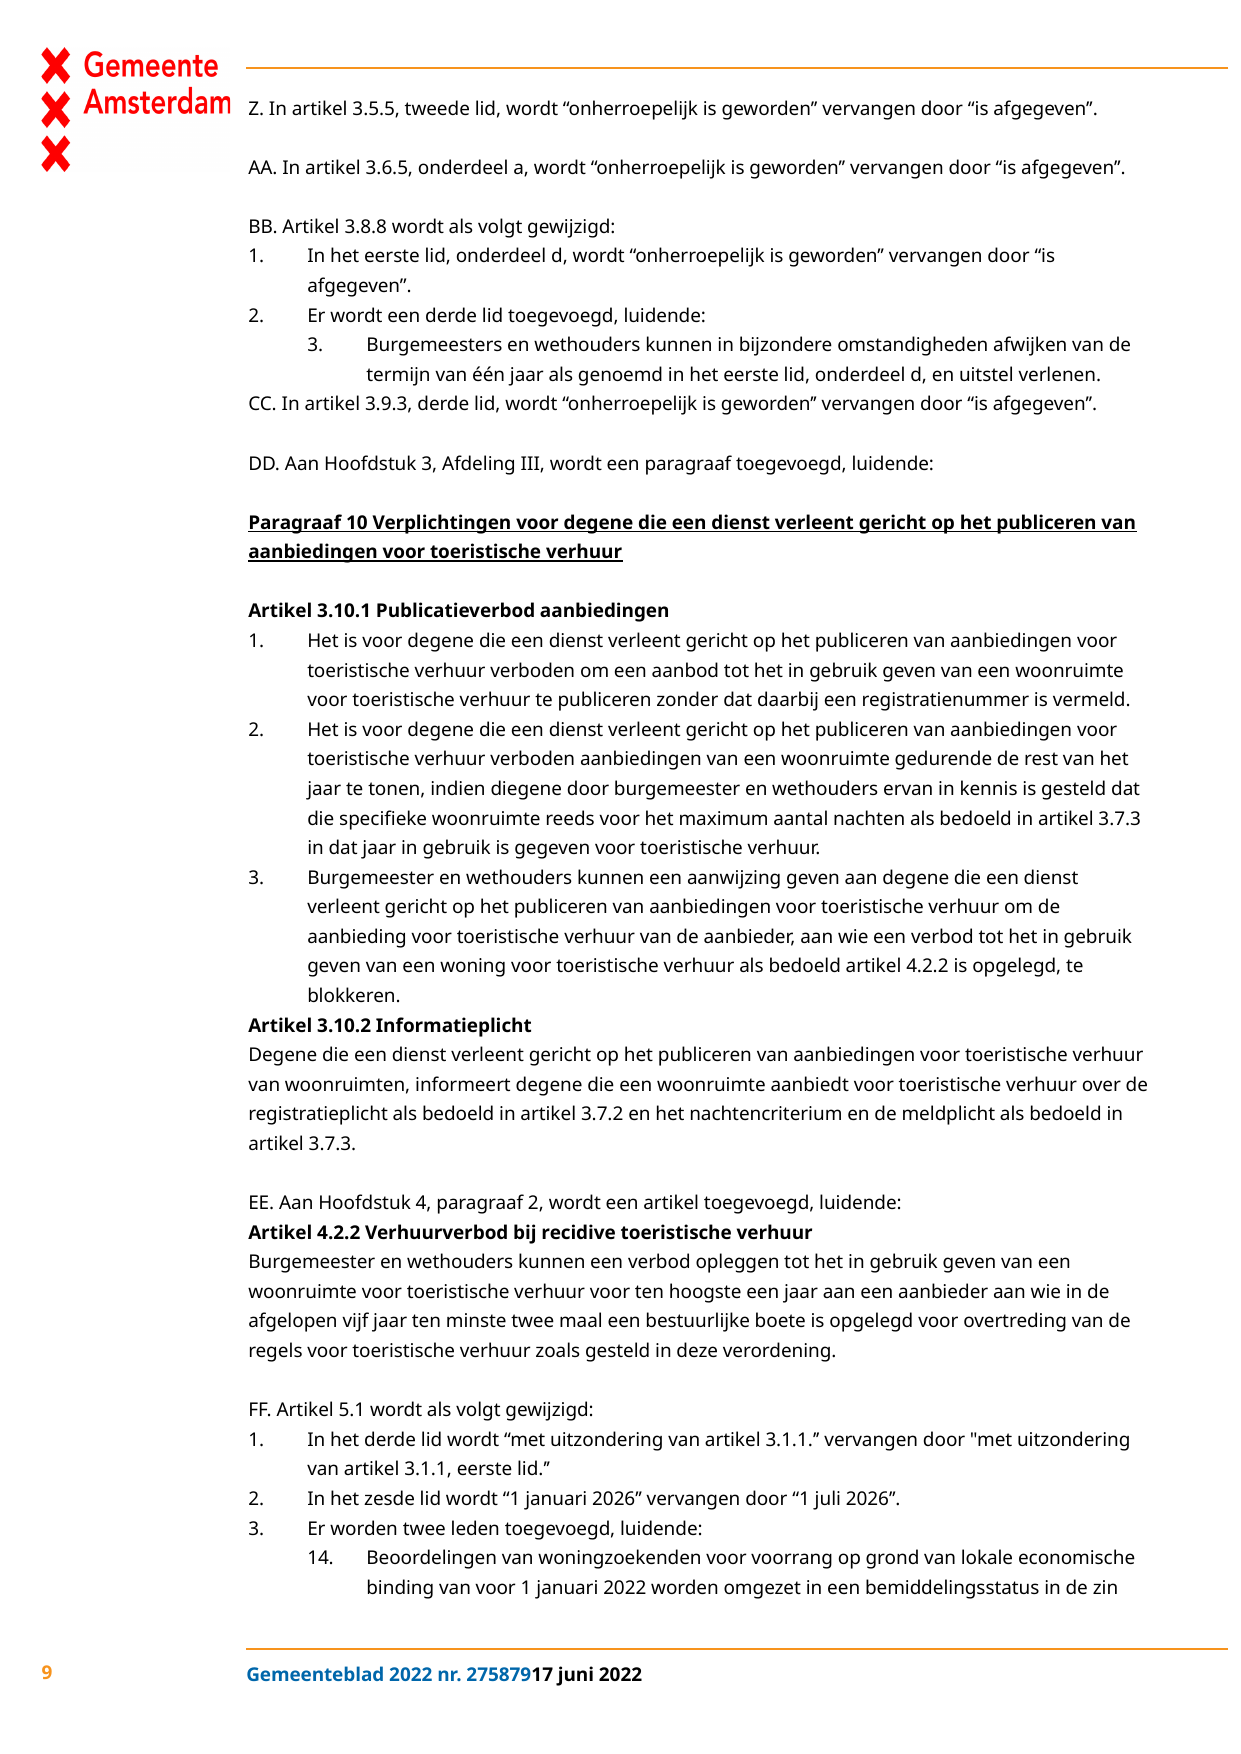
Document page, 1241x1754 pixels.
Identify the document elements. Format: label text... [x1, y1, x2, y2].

text Z. In artikel 3.5.5, tweede lid, wordt “onherroepelijk is geworden’’ vervangen door “is afgegeven’’. [248, 95, 1152, 121]
text Burgemeester en wethouders kunnen een verbod opleggen tot het in gebruik geven van een woonruimte voor toeristische verhuur voor ten hoogste een jaar aan een aanbieder aan wie in de afgelopen vijf jaar ten minste twee maal een bestuurlijke boete is opgelegd voor overtreding van de regels voor toeristische verhuur zoals gesteld in deze verordening. [248, 1248, 1152, 1363]
text DD. Aan Hoofdstuk 3, Afdeling III, wordt een paragraaf toegevoegd, luidende: [248, 450, 1152, 476]
list Beoordelingen van woningzoekenden voor voorrang op grond van lokale economische binding van voor 1 januari 2022 worden omgezet in een bemiddelingsstatus in de zin [307, 1544, 1152, 1600]
list Het is voor degene die een dienst verleent gericht op het publiceren van aanbiedingen voor toeristische verhuur verboden aanbiedingen van een woonruimte gedurende de rest van het jaar te tonen, indien diegene door burgemeester en wethouders ervan in kennis is gesteld dat die specifieke woonruimte reeds voor het maximum aantal nachten als bedoeld in artikel 3.7.3 in dat jaar in gebruik is gegeven voor toeristische verhuur. [248, 716, 1152, 860]
text BB. Artikel 3.8.8 wordt als volgt gewijzigd: [248, 213, 1152, 239]
text CC. In artikel 3.9.3, derde lid, wordt “onherroepelijk is geworden’’ vervangen door “is afgegeven’’. [248, 391, 1152, 416]
text FF. Artikel 5.1 wordt als volgt gewijzigd: [248, 1396, 1152, 1422]
text Artikel 4.2.2 Verhuurverbod bij recidive toeristische verhuur [248, 1219, 1152, 1245]
picture [41, 47, 231, 172]
list Er wordt een derde lid toegevoegd, luidende: [248, 302, 1152, 328]
list In het eerste lid, onderdeel d, wordt “onherroepelijk is geworden’’ vervangen door “is afgegeven’’. [248, 243, 1152, 298]
list Er worden twee leden toegevoegd, luidende: [248, 1515, 1152, 1541]
list Het is voor degene die een dienst verleent gericht op het publiceren van aanbiedingen voor toeristische verhuur verboden om een aanbod tot het in gebruik geven van een woonruimte voor toeristische verhuur te publiceren zonder dat daarbij een registratienummer is vermeld. [248, 627, 1152, 712]
text Paragraaf 10 Verplichtingen voor degene die een dienst verleent gericht op het publiceren van aanbiedingen voor toeristische verhuur [248, 509, 1152, 564]
list In het derde lid wordt “met uitzondering van artikel 3.1.1.’’ vervangen door "met uitzondering van artikel 3.1.1, eerste lid.’’ [248, 1426, 1152, 1481]
list Burgemeester en wethouders kunnen een aanwijzing geven aan degene die een dienst verleent gericht op het publiceren van aanbiedingen voor toeristische verhuur om de aanbieding voor toeristische verhuur van de aanbieder, aan wie een verbod tot het in gebruik geven van een woning voor toeristische verhuur als bedoeld artikel 4.2.2 is opgelegd, te blokkeren. [248, 864, 1152, 1008]
text Artikel 3.10.2 Informatieplicht [248, 1012, 1152, 1038]
text AA. In artikel 3.6.5, onderdeel a, wordt “onherroepelijk is geworden’’ vervangen door “is afgegeven’’. [248, 154, 1152, 180]
list Burgemeesters en wethouders kunnen in bijzondere omstandigheden afwijken van de termijn van één jaar als genoemd in het eerste lid, onderdeel d, en uitstel verlenen. [307, 331, 1152, 387]
text Artikel 3.10.1 Publicatieverbod aanbiedingen [248, 598, 1152, 623]
text EE. Aan Hoofdstuk 4, paragraaf 2, wordt een artikel toegevoegd, luidende: [248, 1189, 1152, 1215]
text Degene die een dienst verleent gericht op het publiceren van aanbiedingen voor toeristische verhuur van woonruimten, informeert degene die een woonruimte aanbiedt voor toeristische verhuur over de registratieplicht als bedoeld in artikel 3.7.2 en het nachtencriterium en de meldplicht als bedoeld in artikel 3.7.3. [248, 1041, 1152, 1156]
list In het zesde lid wordt “1 januari 2026’’ vervangen door “1 juli 2026’’. [248, 1485, 1152, 1511]
